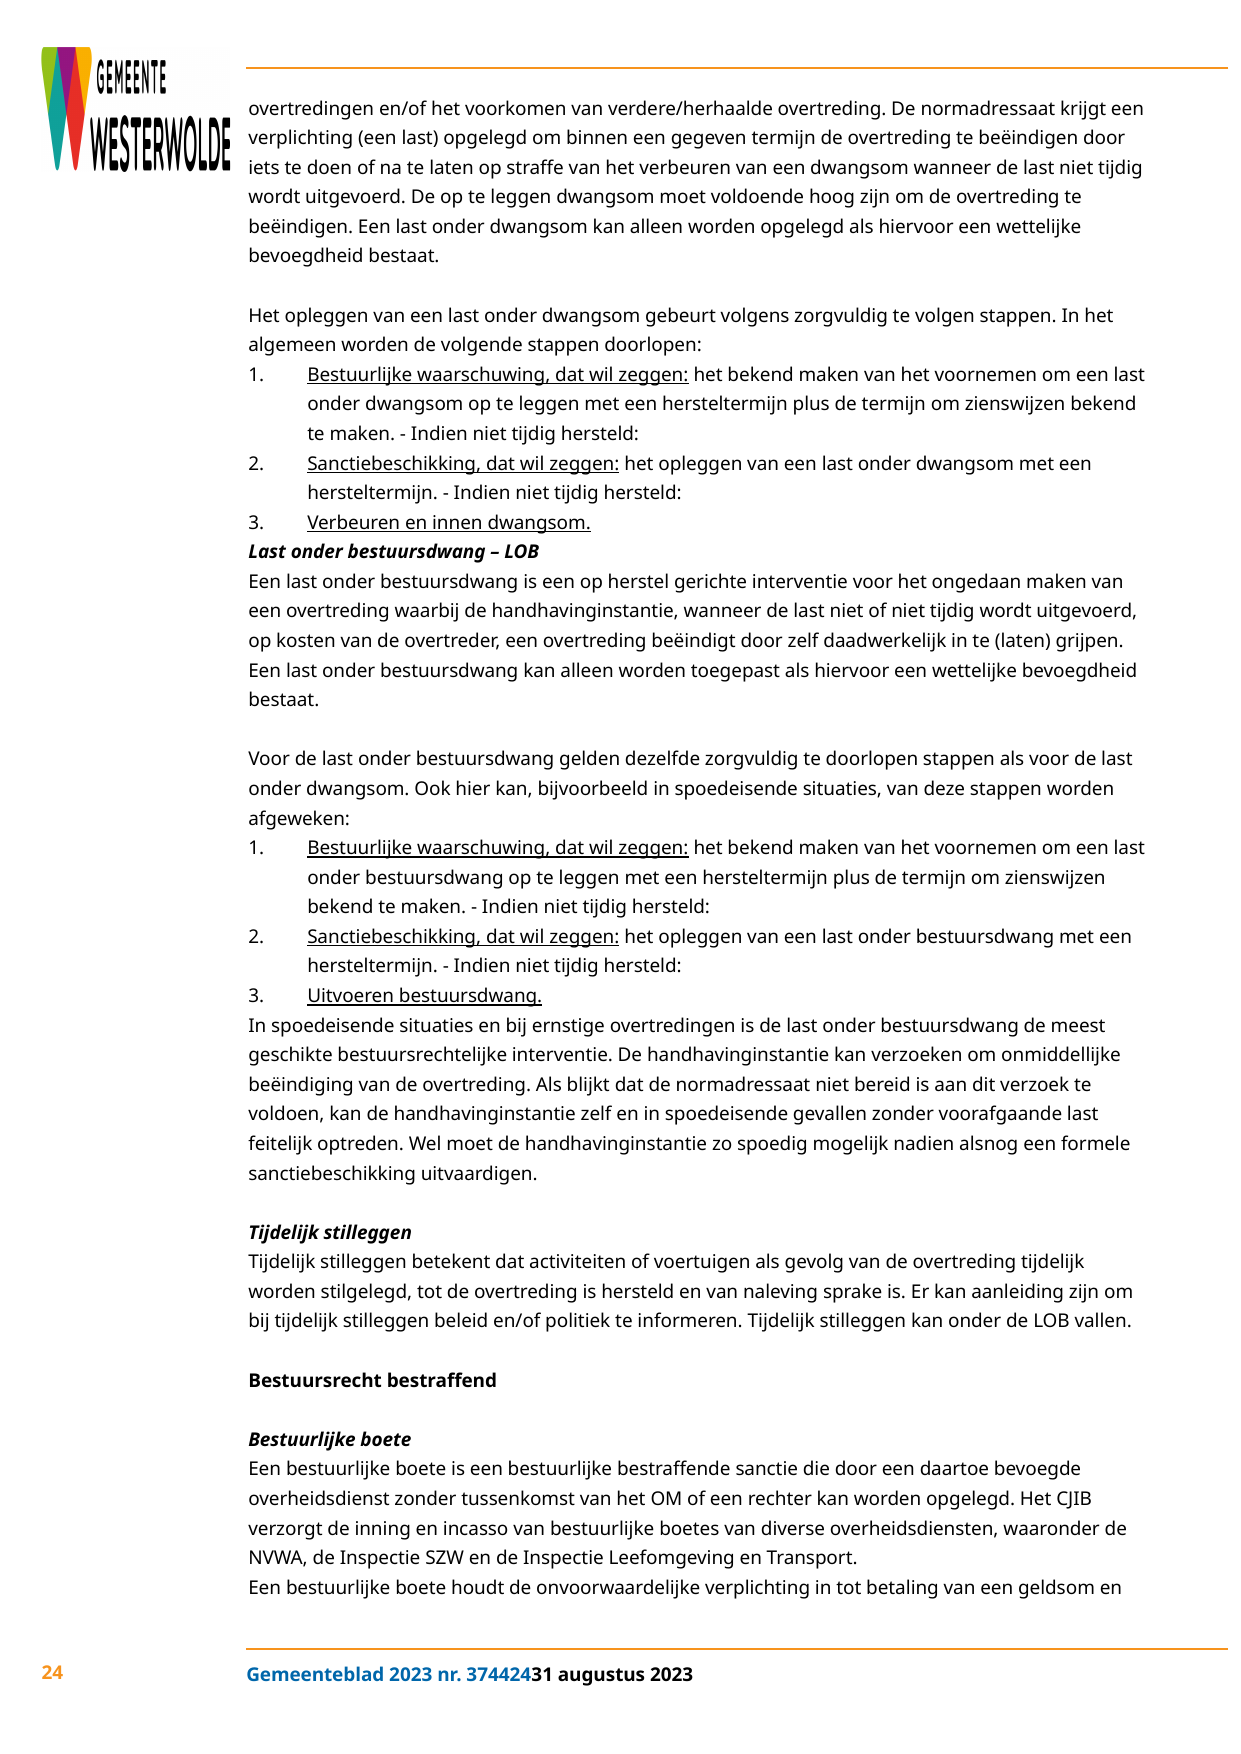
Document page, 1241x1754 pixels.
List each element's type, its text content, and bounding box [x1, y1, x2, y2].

list Bestuurlijke waarschuwing, dat wil zeggen: het bekend maken van het voornemen om een last onder bestuursdwang op te leggen met een hersteltermijn plus de termijn om zienswijzen bekend te maken. - Indien niet tijdig hersteld: [248, 834, 1152, 919]
list Verbeuren en innen dwangsom. [248, 509, 1152, 535]
text Bestuursrecht bestraffend [248, 1367, 1152, 1393]
list Bestuurlijke waarschuwing, dat wil zeggen: het bekend maken van het voornemen om een last onder dwangsom op te leggen met een hersteltermijn plus de termijn om zienswijzen bekend te maken. - Indien niet tijdig hersteld: [248, 361, 1152, 446]
text Voor de last onder bestuursdwang gelden dezelfde zorgvuldig te doorlopen stappen als voor de last onder dwangsom. Ook hier kan, bijvoorbeeld in spoedeisende situaties, van deze stappen worden afgeweken: [248, 746, 1152, 831]
text Tijdelijk stilleggen betekent dat activiteiten of voertuigen als gevolg van de overtreding tijdelijk worden stilgelegd, tot de overtreding is hersteld en van naleving sprake is. Er kan aanleiding zijn om bij tijdelijk stilleggen beleid en/of politiek te informeren. Tijdelijk stilleggen kan onder de LOB vallen. [248, 1248, 1152, 1333]
text Het opleggen van een last onder dwangsom gebeurt volgens zorgvuldig te volgen stappen. In het algemeen worden de volgende stappen doorlopen: [248, 302, 1152, 357]
text Last onder bestuursdwang – LOB [248, 538, 1152, 564]
text Bestuurlijke boete [248, 1426, 1152, 1452]
text Tijdelijk stilleggen [248, 1219, 1152, 1245]
list Sanctiebeschikking, dat wil zeggen: het opleggen van een last onder dwangsom met een hersteltermijn. - Indien niet tijdig hersteld: [248, 450, 1152, 505]
list Uitvoeren bestuursdwang. [248, 982, 1152, 1008]
picture [41, 47, 231, 172]
list Sanctiebeschikking, dat wil zeggen: het opleggen van een last onder bestuursdwang met een hersteltermijn. - Indien niet tijdig hersteld: [248, 923, 1152, 978]
text Een last onder bestuursdwang is een op herstel gerichte interventie voor het ongedaan maken van een overtreding waarbij de handhavinginstantie, wanneer de last niet of niet tijdig wordt uitgevoerd, op kosten van de overtreder, een overtreding beëindigt door zelf daadwerkelijk in te (laten) grijpen. Een last onder bestuursdwang kan alleen worden toegepast als hiervoor een wettelijke bevoegdheid bestaat. [248, 568, 1152, 712]
text overtredingen en/of het voorkomen van verdere/herhaalde overtreding. De normadressaat krijgt een verplichting (een last) opgelegd om binnen een gegeven termijn de overtreding te beëindigen door iets te doen of na te laten op straffe van het verbeuren van een dwangsom wanneer de last niet tijdig wordt uitgevoerd. De op te leggen dwangsom moet voldoende hoog zijn om de overtreding te beëindigen. Een last onder dwangsom kan alleen worden opgelegd als hiervoor een wettelijke bevoegdheid bestaat. [248, 95, 1152, 268]
text In spoedeisende situaties en bij ernstige overtredingen is de last onder bestuursdwang de meest geschikte bestuursrechtelijke interventie. De handhavinginstantie kan verzoeken om onmiddellijke beëindiging van de overtreding. Als blijkt dat de normadressaat niet bereid is aan dit verzoek te voldoen, kan de handhavinginstantie zelf en in spoedeisende gevallen zonder voorafgaande last feitelijk optreden. Wel moet de handhavinginstantie zo spoedig mogelijk nadien alsnog een formele sanctiebeschikking uitvaardigen. [248, 1012, 1152, 1186]
text Een bestuurlijke boete houdt de onvoorwaardelijke verplichting in tot betaling van een geldsom en [248, 1574, 1152, 1600]
text Een bestuurlijke boete is een bestuurlijke bestraffende sanctie die door een daartoe bevoegde overheidsdienst zonder tussenkomst van het OM of een rechter kan worden opgelegd. Het CJIB verzorgt de inning en incasso van bestuurlijke boetes van diverse overheidsdiensten, waaronder de NVWA, de Inspectie SZW en de Inspectie Leefomgeving en Transport. [248, 1456, 1152, 1570]
